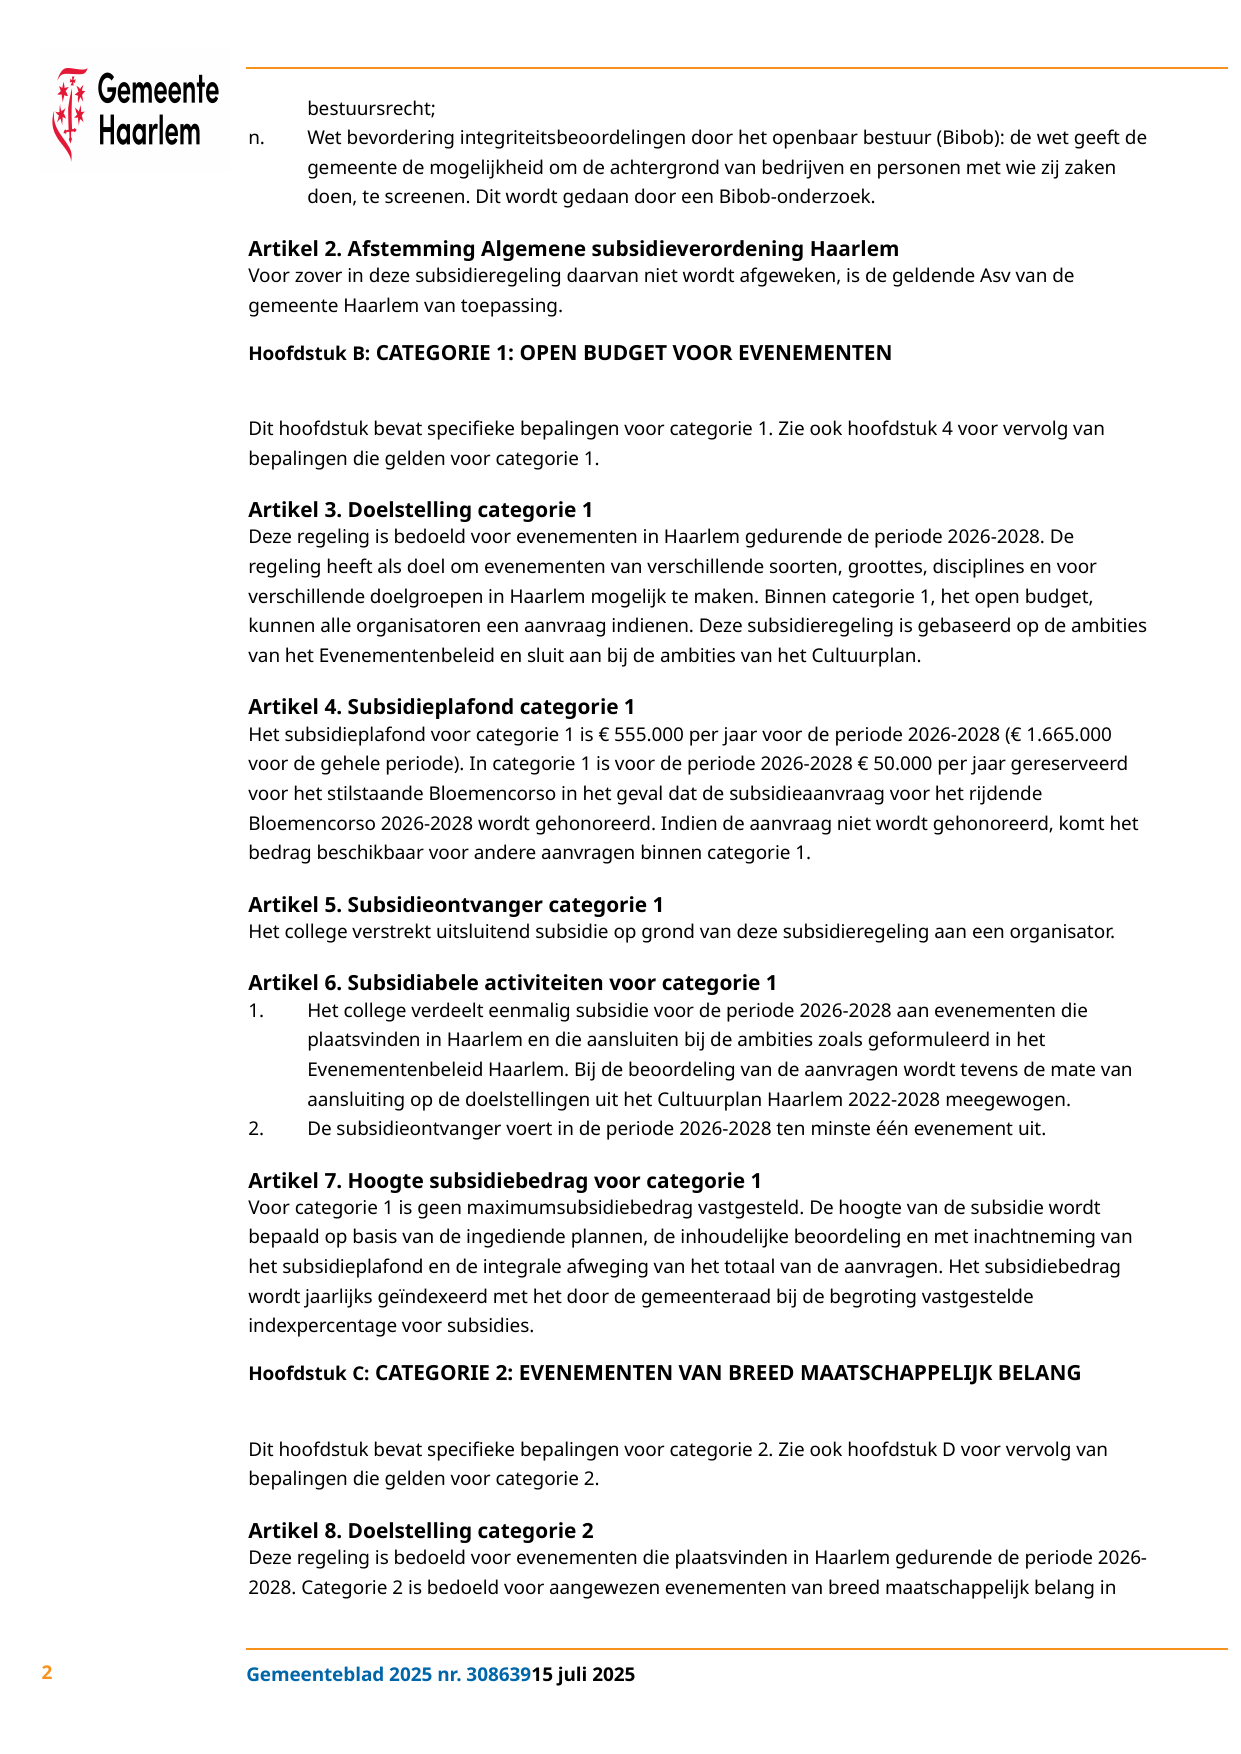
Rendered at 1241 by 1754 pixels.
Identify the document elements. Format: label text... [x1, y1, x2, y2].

text Artikel 5. Subsidieontvanger categorie 1 [248, 890, 1152, 918]
text Deze regeling is bedoeld voor evenementen in Haarlem gedurende de periode 2026-2028. De regeling heeft als doel om evenementen van verschillende soorten, groottes, disciplines en voor verschillende doelgroepen in Haarlem mogelijk te maken. Binnen categorie 1, het open budget, kunnen alle organisatoren een aanvraag indienen. Deze subsidieregeling is gebaseerd op de ambities van het Evenementenbeleid en sluit aan bij de ambities van het Cultuurplan. [248, 524, 1152, 668]
text Artikel 8. Doelstelling categorie 2 [248, 1516, 1152, 1544]
text Hoofdstuk B: CATEGORIE 1: OPEN BUDGET VOOR EVENEMENTEN [248, 338, 1152, 366]
text Dit hoofdstuk bevat specifieke bepalingen voor categorie 2. Zie ook hoofdstuk D voor vervolg van bepalingen die gelden voor categorie 2. [248, 1436, 1152, 1491]
text Dit hoofdstuk bevat specifieke bepalingen voor categorie 1. Zie ook hoofdstuk 4 voor vervolg van bepalingen die gelden voor categorie 1. [248, 415, 1152, 471]
text Voor categorie 1 is geen maximumsubsidiebedrag vastgesteld. De hoogte van de subsidie wordt bepaald op basis van de ingediende plannen, de inhoudelijke beoordeling en met inachtneming van het subsidieplafond en de integrale afweging van het totaal van de aanvragen. Het subsidiebedrag wordt jaarlijks geïndexeerd met het door de gemeenteraad bij de begroting vastgestelde indexpercentage voor subsidies. [248, 1194, 1152, 1338]
text Voor zover in deze subsidieregeling daarvan niet wordt afgeweken, is de geldende Asv van de gemeente Haarlem van toepassing. [248, 262, 1152, 318]
text Artikel 7. Hoogte subsidiebedrag voor categorie 1 [248, 1166, 1152, 1194]
list Wet bevordering integriteitsbeoordelingen door het openbaar bestuur (Bibob): de wet geeft de gemeente de mogelijkheid om de achtergrond van bedrijven en personen met wie zij zaken doen, te screenen. Dit wordt gedaan door een Bibob-onderzoek. [248, 124, 1152, 209]
list Het college verdeelt eenmalig subsidie voor de periode 2026-2028 aan evenementen die plaatsvinden in Haarlem en die aansluiten bij de ambities zoals geformuleerd in het Evenementenbeleid Haarlem. Bij de beoordeling van de aanvragen wordt tevens de mate van aansluiting op de doelstellingen uit het Cultuurplan Haarlem 2022-2028 meegewogen. [248, 997, 1152, 1111]
text Artikel 2. Afstemming Algemene subsidieverordening Haarlem [248, 234, 1152, 262]
text Deze regeling is bedoeld voor evenementen die plaatsvinden in Haarlem gedurende de periode 2026-2028. Categorie 2 is bedoeld voor aangewezen evenementen van breed maatschappelijk belang in [248, 1544, 1152, 1599]
text Het subsidieplafond voor categorie 1 is € 555.000 per jaar voor de periode 2026-2028 (€ 1.665.000 voor de gehele periode). In categorie 1 is voor de periode 2026-2028 € 50.000 per jaar gereserveerd voor het stilstaande Bloemencorso in het geval dat de subsidieaanvraag voor het rijdende Bloemencorso 2026-2028 wordt gehonoreerd. Indien de aanvraag niet wordt gehonoreerd, komt het bedrag beschikbaar voor andere aanvragen binnen categorie 1. [248, 721, 1152, 865]
text Artikel 3. Doelstelling categorie 1 [248, 495, 1152, 524]
picture [41, 47, 231, 172]
text Artikel 4. Subsidieplafond categorie 1 [248, 692, 1152, 721]
text Het college verstrekt uitsluitend subsidie op grond van deze subsidieregeling aan een organisator. [248, 918, 1152, 944]
text Hoofdstuk C: CATEGORIE 2: EVENEMENTEN VAN BREED MAATSCHAPPELIJK BELANG [248, 1358, 1152, 1387]
text Artikel 6. Subsidiabele activiteiten voor categorie 1 [248, 968, 1152, 997]
list bestuursrecht; [248, 95, 1152, 121]
list De subsidieontvanger voert in de periode 2026-2028 ten minste één evenement uit. [248, 1115, 1152, 1141]
